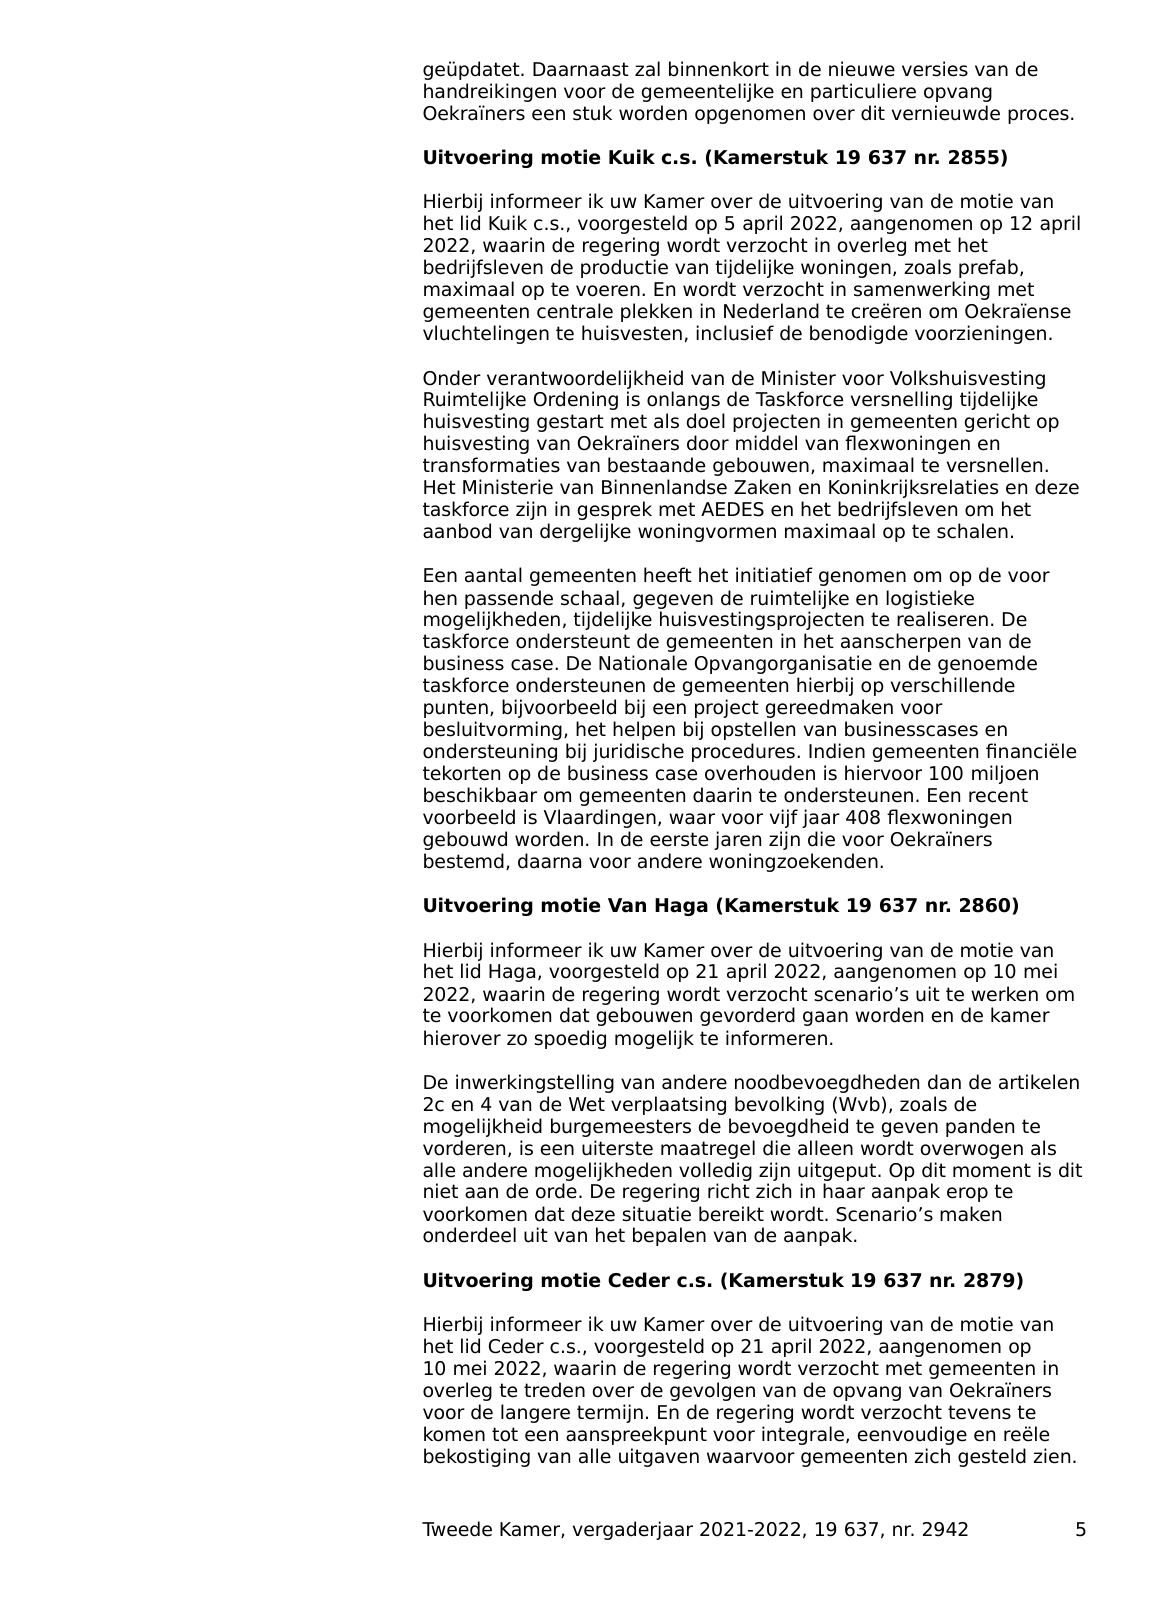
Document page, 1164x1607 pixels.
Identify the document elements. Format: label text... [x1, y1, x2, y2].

text Hierbij informeer ik uw Kamer over de uitvoering van de motie van het lid Ceder c.s., voorgesteld op 21 april 2022, aangenomen op 10 mei 2022, waarin de regering wordt verzocht met gemeenten in overleg te treden over de gevolgen van de opvang van Oekraïners voor de langere termijn. En de regering wordt verzocht tevens te komen tot een aanspreekpunt voor integrale, eenvoudige en reële bekostiging van alle uitgaven waarvoor gemeenten zich gesteld zien. [422, 1314, 1087, 1468]
text Een aantal gemeenten heeft het initiatief genomen om op de voor hen passende schaal, gegeven de ruimtelijke en logistieke mogelijkheden, tijdelijke huisvestingsprojecten te realiseren. De taskforce ondersteunt de gemeenten in het aanscherpen van de business case. De Nationale Opvangorganisatie en de genoemde taskforce ondersteunen de gemeenten hierbij op verschillende punten, bijvoorbeeld bij een project gereedmaken voor besluitvorming, het helpen bij opstellen van businesscases en ondersteuning bij juridische procedures. Indien gemeenten financiële tekorten op de business case overhouden is hiervoor 100 miljoen beschikbaar om gemeenten daarin te ondersteunen. Een recent voorbeeld is Vlaardingen, waar voor vijf jaar 408 flexwoningen gebouwd worden. In de eerste jaren zijn die voor Oekraïners bestemd, daarna voor andere woningzoekenden. [422, 565, 1087, 873]
text Hierbij informeer ik uw Kamer over de uitvoering van de motie van het lid Kuik c.s., voorgesteld op 5 april 2022, aangenomen op 12 april 2022, waarin de regering wordt verzocht in overleg met het bedrijfsleven de productie van tijdelijke woningen, zoals prefab, maximaal op te voeren. En wordt verzocht in samenwerking met gemeenten centrale plekken in Nederland te creëren om Oekraïense vluchtelingen te huisvesten, inclusief de benodigde voorzieningen. [422, 191, 1087, 345]
text geüpdatet. Daarnaast zal binnenkort in de nieuwe versies van de handreikingen voor de gemeentelijke en particuliere opvang Oekraïners een stuk worden opgenomen over dit vernieuwde proces. [422, 59, 1087, 125]
subtitle Uitvoering motie Van Haga (Kamerstuk 19 637 nr. 2860) [422, 895, 1087, 917]
subtitle Uitvoering motie Kuik c.s. (Kamerstuk 19 637 nr. 2855) [422, 147, 1087, 169]
subtitle Uitvoering motie Ceder c.s. (Kamerstuk 19 637 nr. 2879) [422, 1269, 1087, 1292]
text Hierbij informeer ik uw Kamer over de uitvoering van de motie van het lid Haga, voorgesteld op 21 april 2022, aangenomen op 10 mei 2022, waarin de regering wordt verzocht scenario’s uit te werken om te voorkomen dat gebouwen gevorderd gaan worden en de kamer hierover zo spoedig mogelijk te informeren. [422, 939, 1087, 1049]
text De inwerkingstelling van andere noodbevoegdheden dan de artikelen 2c en 4 van de Wet verplaatsing bevolking (Wvb), zoals de mogelijkheid burgemeesters de bevoegdheid te geven panden te vorderen, is een uiterste maatregel die alleen wordt overwogen als alle andere mogelijkheden volledig zijn uitgeput. Op dit moment is dit niet aan de orde. De regering richt zich in haar aanpak erop te voorkomen dat deze situatie bereikt wordt. Scenario’s maken onderdeel uit van het bepalen van de aanpak. [422, 1072, 1087, 1247]
text Onder verantwoordelijkheid van de Minister voor Volkshuisvesting Ruimtelijke Ordening is onlangs de Taskforce versnelling tijdelijke huisvesting gestart met als doel projecten in gemeenten gericht op huisvesting van Oekraïners door middel van flexwoningen en transformaties van bestaande gebouwen, maximaal te versnellen. Het Ministerie van Binnenlandse Zaken en Koninkrijksrelaties en deze taskforce zijn in gesprek met AEDES en het bedrijfsleven om het aanbod van dergelijke woningvormen maximaal op te schalen. [422, 367, 1087, 543]
